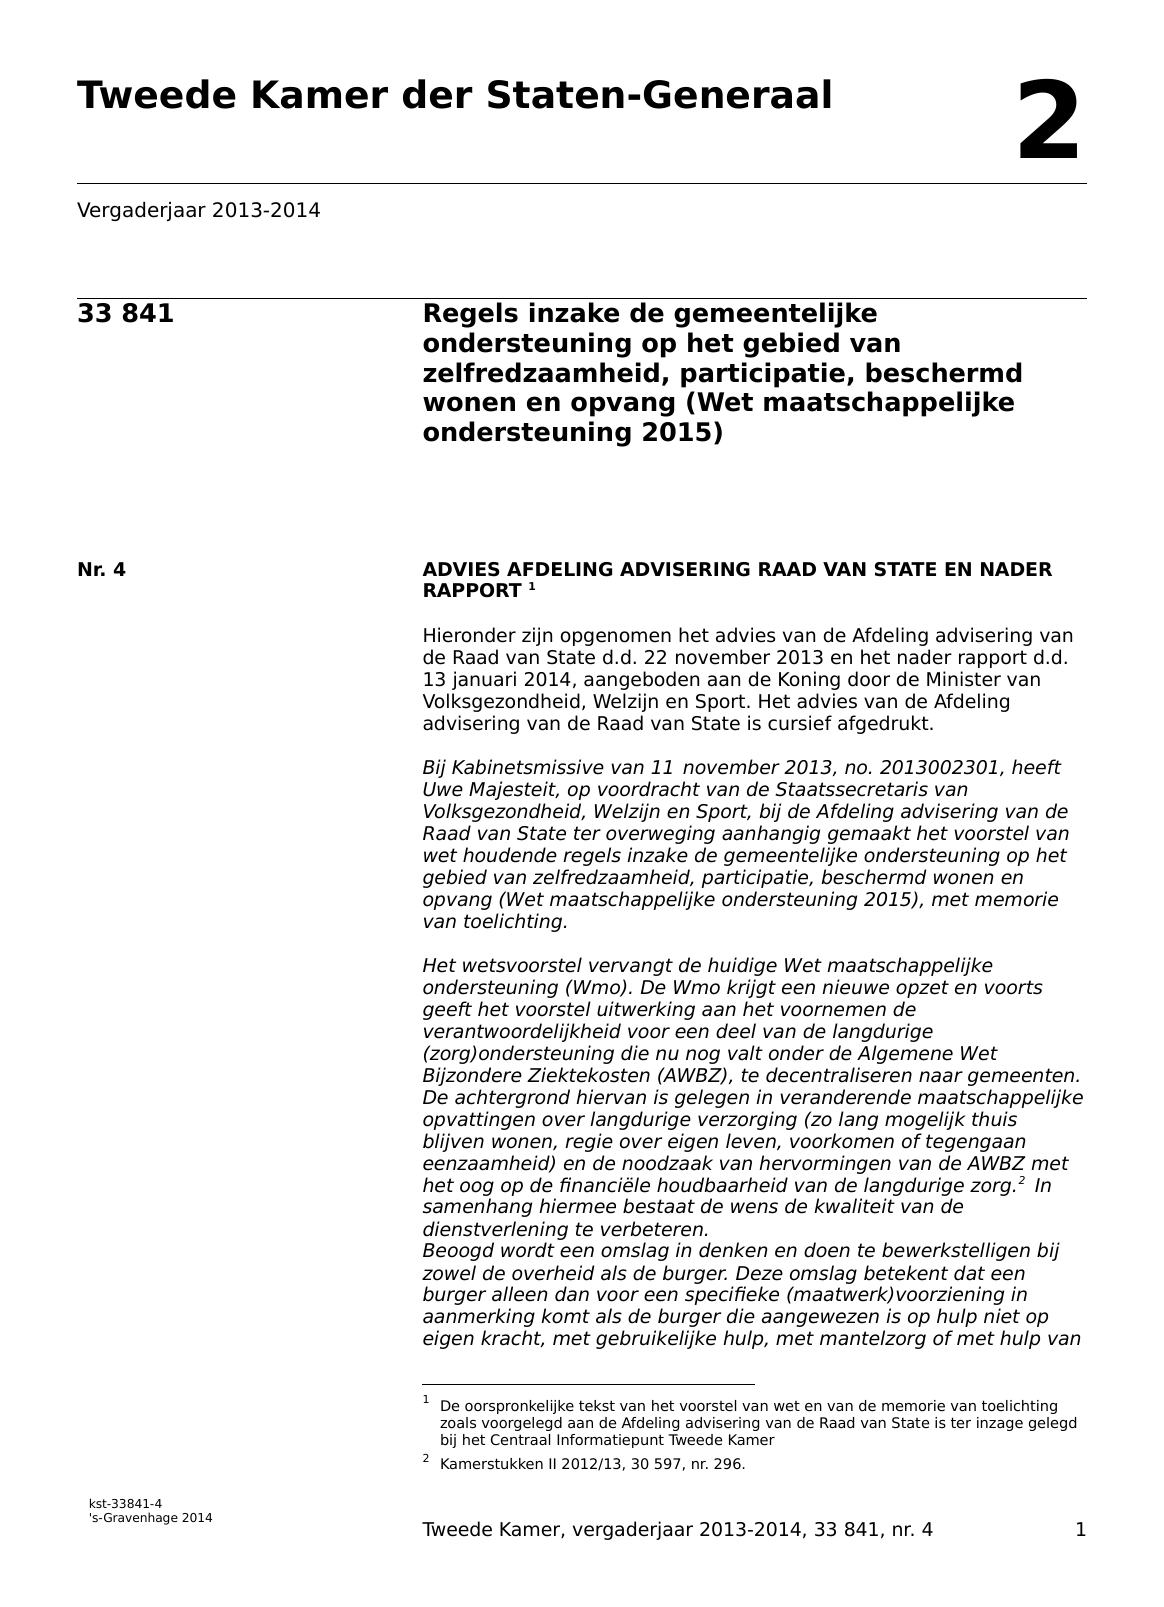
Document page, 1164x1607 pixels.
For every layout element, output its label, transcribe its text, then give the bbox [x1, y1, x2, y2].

text kst-33841-4 [88, 1497, 323, 1511]
table_header 2 [886, 59, 1087, 183]
text Kamerstukken II 2012/13, 30 597, nr. 296. [422, 1452, 1087, 1474]
text Het wetsvoorstel vervangt de huidige Wet maatschappelijke ondersteuning (Wmo). De Wmo krijgt een nieuwe opzet en voorts geeft het voorstel uitwerking aan het voornemen de verantwoordelijkheid voor een deel van de langdurige (zorg)ondersteuning die nu nog valt onder de Algemene Wet Bijzondere Ziektekosten (AWBZ), te decentraliseren naar gemeenten. De achtergrond hiervan is gelegen in veranderende maatschappelijke opvattingen over langdurige verzorging (zo lang mogelijk thuis blijven wonen, regie over eigen leven, voorkomen of tegengaan eenzaamheid) en de noodzaak van hervormingen van de AWBZ met het oog op de financiële houdbaarheid van de langdurige zorg. In samenhang hiermee bestaat de wens de kwaliteit van de dienstverlening te verbeteren. [422, 955, 1087, 1240]
text Beoogd wordt een omslag in denken en doen te bewerkstelligen bij zowel de overheid als de burger. Deze omslag betekent dat een burger alleen dan voor een specifieke (maatwerk)voorziening in aanmerking komt als de burger die aangewezen is op hulp niet op eigen kracht, met gebruikelijke hulp, met mantelzorg of met hulp van [422, 1240, 1087, 1350]
text De oorspronkelijke tekst van het voorstel van wet en van de memorie van toelichting zoals voorgelegd aan de Afdeling advisering van de Raad van State is ter inzage gelegd bij het Centraal Informatiepunt Tweede Kamer [422, 1393, 1087, 1449]
text Bij Kabinetsmissive van 11 november 2013, no. 2013002301, heeft Uwe Majesteit, op voordracht van de Staatssecretaris van Volksgezondheid, Welzijn en Sport, bij de Afdeling advisering van de Raad van State ter overweging aanhangig gemaakt het voorstel van wet houdende regels inzake de gemeentelijke ondersteuning op het gebied van zelfredzaamheid, participatie, beschermd wonen en opvang (Wet maatschappelijke ondersteuning 2015), met memorie van toelichting. [422, 757, 1087, 932]
subtitle Nr. 4 ADVIES AFDELING ADVISERING RAAD VAN STATE EN NADER RAPPORT [77, 558, 1087, 602]
table_cell Vergaderjaar 2013-2014 [77, 184, 1087, 298]
text 's-Gravenhage 2014 [88, 1511, 323, 1525]
subtitle 33 841 Regels inzake de gemeentelijke ondersteuning op het gebied van zelfredzaamheid, participatie, beschermd wonen en opvang (Wet maatschappelijke ondersteuning 2015) [77, 299, 1087, 447]
table_header Tweede Kamer der Staten-Generaal [77, 59, 886, 183]
text Hieronder zijn opgenomen het advies van de Afdeling advisering van de Raad van State d.d. 22 november 2013 en het nader rapport d.d. 13 januari 2014, aangeboden aan de Koning door de Minister van Volksgezondheid, Welzijn en Sport. Het advies van de Afdeling advisering van de Raad van State is cursief afgedrukt. [422, 624, 1087, 734]
